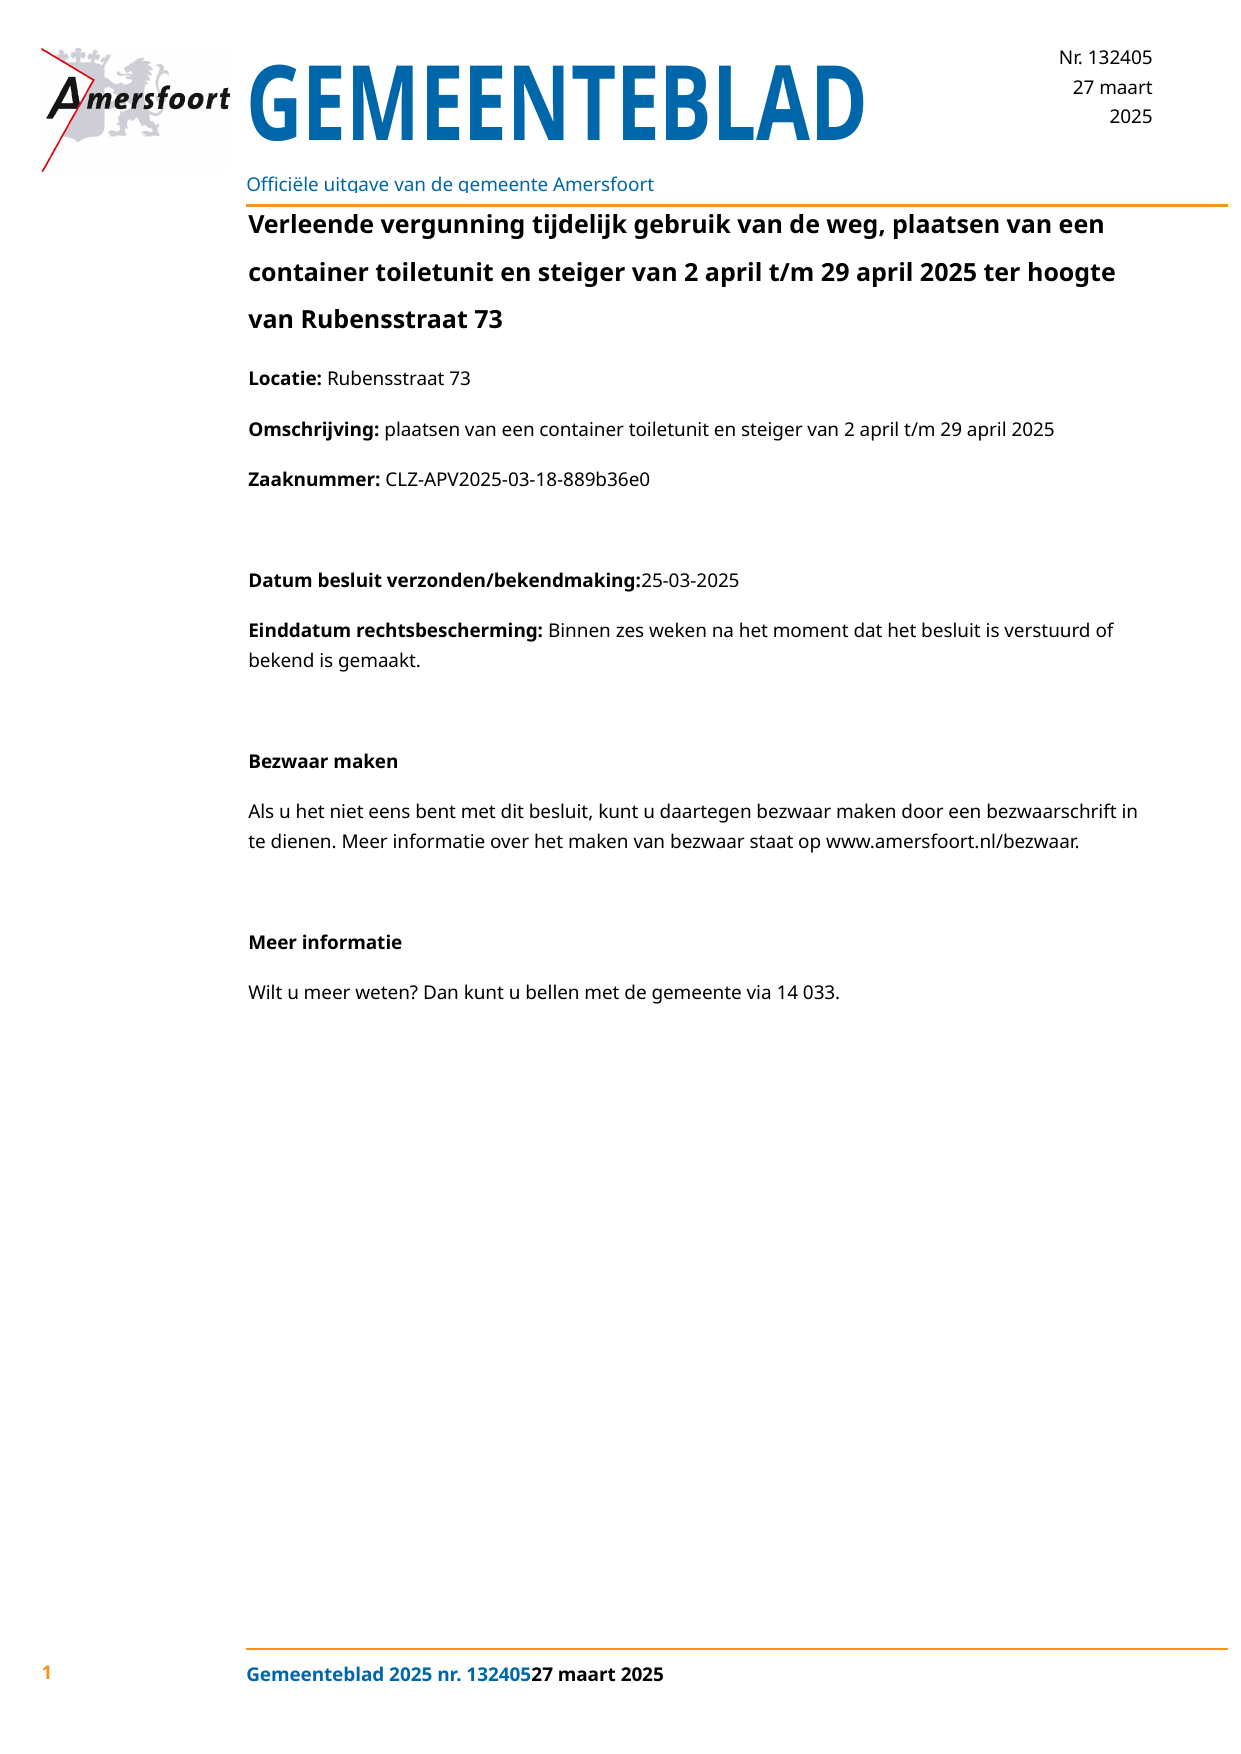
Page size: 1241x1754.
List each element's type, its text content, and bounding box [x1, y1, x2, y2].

text Einddatum rechtsbescherming: Binnen zes weken na het moment dat het besluit is verstuurd of bekend is gemaakt. [248, 618, 1152, 673]
text Omschrijving: plaatsen van een container toiletunit en steiger van 2 april t/m 29 april 2025 [248, 416, 1152, 442]
text Bezwaar maken [248, 748, 1152, 774]
text Zaaknummer: CLZ-APV2025-03-18-889b36e0 [248, 466, 1152, 492]
text Als u het niet eens bent met dit besluit, kunt u daartegen bezwaar maken door een bezwaarschrift in te dienen. Meer informatie over het maken van bezwaar staat op www.amersfoort.nl/bezwaar. [248, 798, 1152, 854]
text Datum besluit verzonden/bekendmaking:25-03-2025 [248, 567, 1152, 593]
picture [41, 47, 231, 172]
text Wilt u meer weten? Dan kunt u bellen met de gemeente via 14 033. [248, 979, 1152, 1005]
text Locatie: Rubensstraat 73 [248, 366, 1152, 391]
text Verleende vergunning tijdelijk gebruik van de weg, plaatsen van een container toiletunit en steiger van 2 april t/m 29 april 2025 ter hoogte van Rubensstraat 73 [248, 207, 1152, 336]
text Meer informatie [248, 929, 1152, 954]
